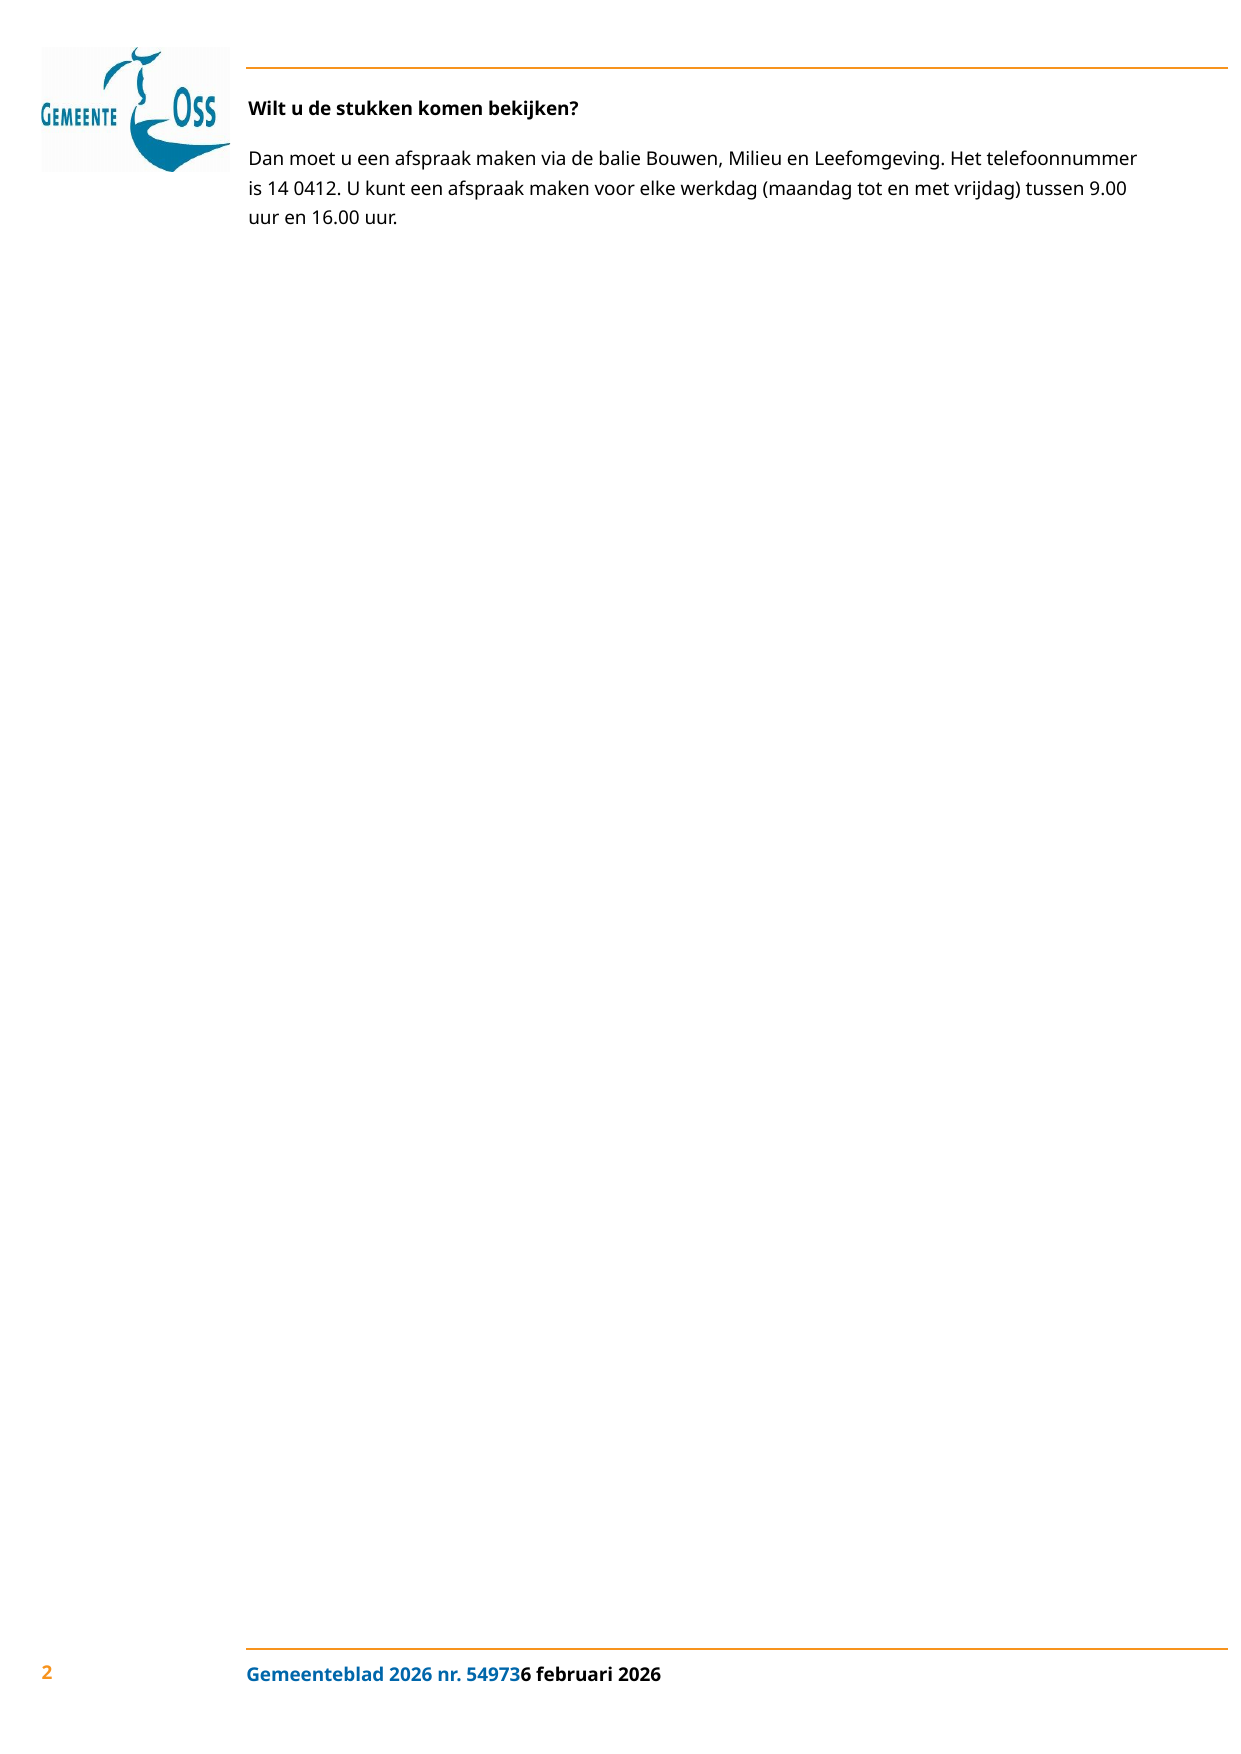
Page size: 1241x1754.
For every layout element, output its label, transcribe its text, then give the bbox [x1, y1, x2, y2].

picture [41, 47, 231, 172]
text Wilt u de stukken komen bekijken? [248, 95, 1152, 121]
text Dan moet u een afspraak maken via de balie Bouwen, Milieu en Leefomgeving. Het telefoonnummer is 14 0412. U kunt een afspraak maken voor elke werkdag (maandag tot en met vrijdag) tussen 9.00 uur en 16.00 uur. [248, 145, 1152, 230]
